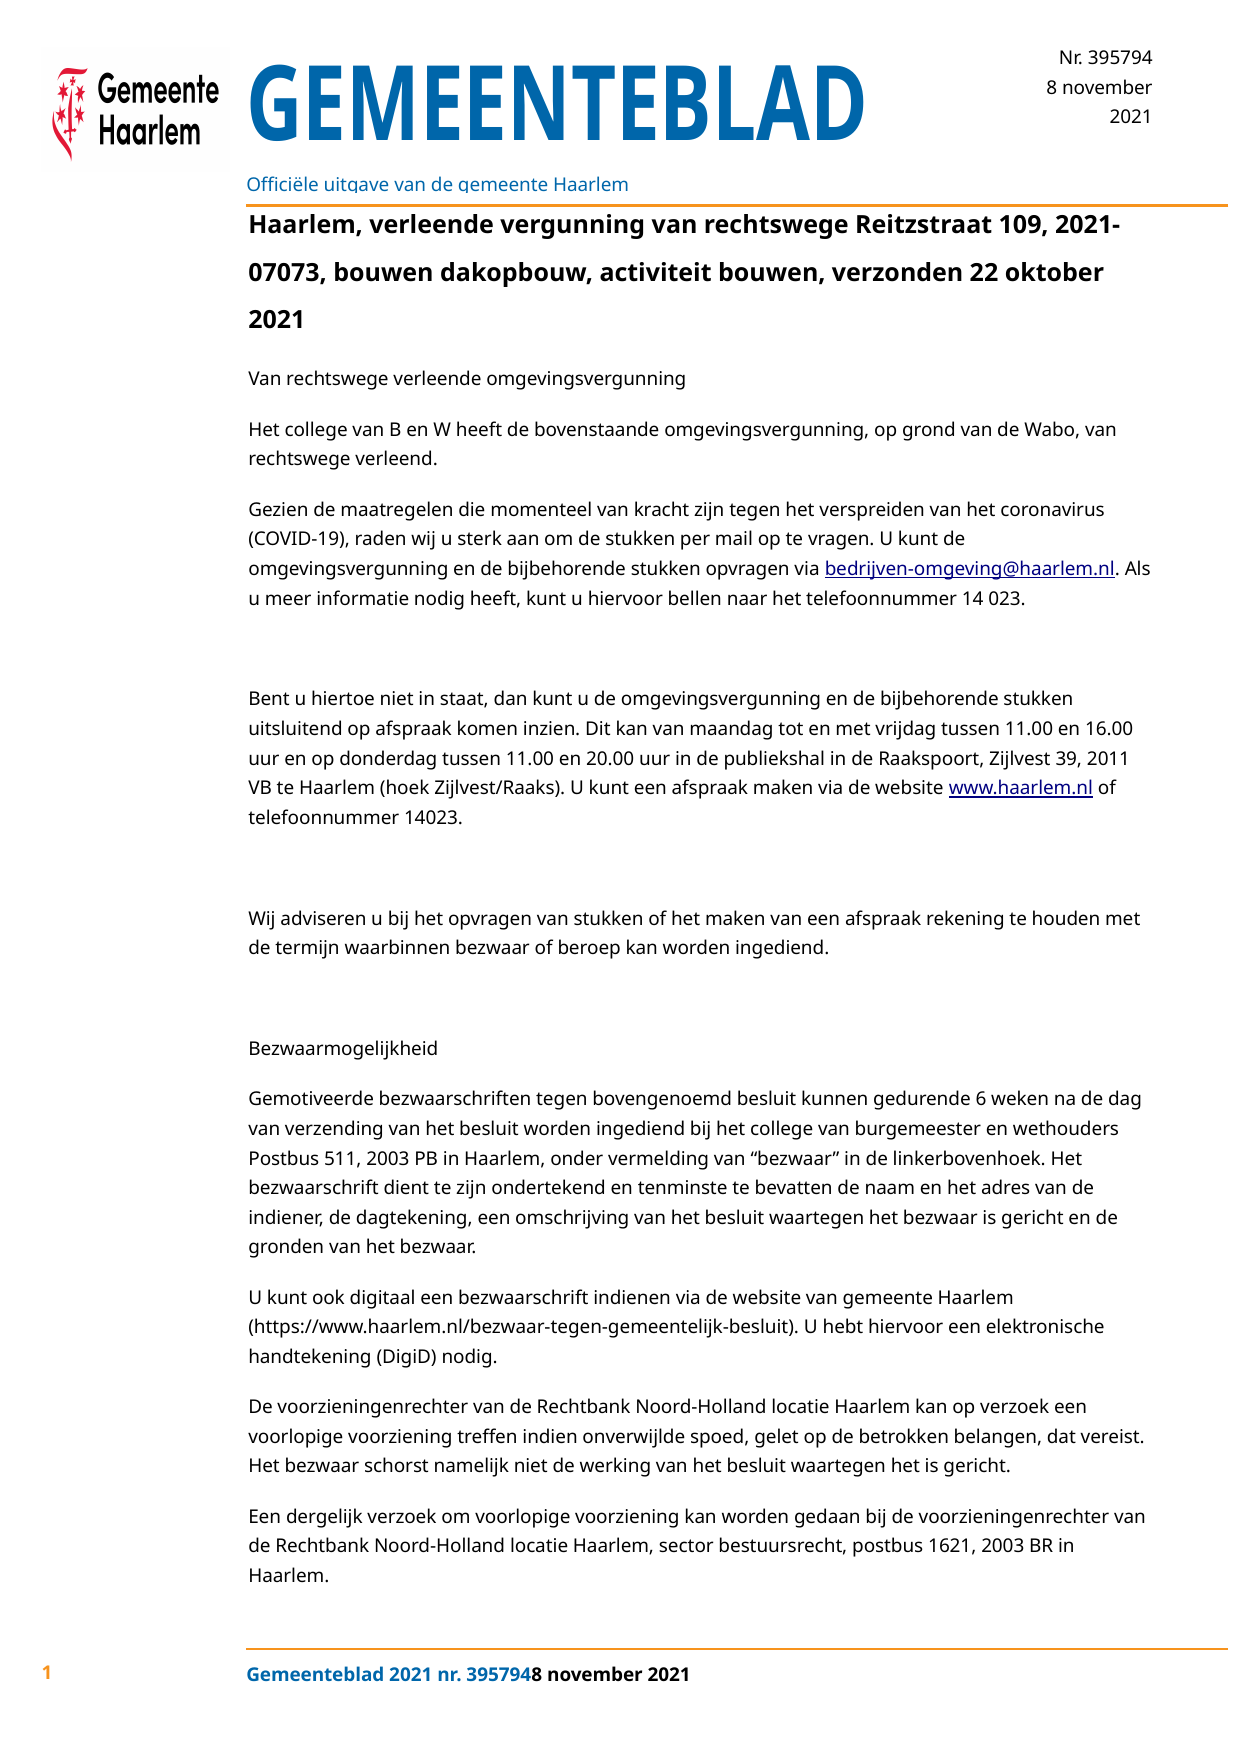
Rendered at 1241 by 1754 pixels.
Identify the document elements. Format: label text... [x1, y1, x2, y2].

text Bezwaarmogelijkheid [248, 1035, 1152, 1061]
text De voorzieningenrechter van de Rechtbank Noord-Holland locatie Haarlem kan op verzoek een voorlopige voorziening treffen indien onverwijlde spoed, gelet op de betrokken belangen, dat vereist. Het bezwaar schorst namelijk niet de werking van het besluit waartegen het is gericht. [248, 1393, 1152, 1478]
text Een dergelijk verzoek om voorlopige voorziening kan worden gedaan bij de voorzieningenrechter van de Rechtbank Noord-Holland locatie Haarlem, sector bestuursrecht, postbus 1621, 2003 BR in Haarlem. [248, 1503, 1152, 1588]
text Haarlem, verleende vergunning van rechtswege Reitzstraat 109, 2021-07073, bouwen dakopbouw, activiteit bouwen, verzonden 22 oktober 2021 [248, 207, 1152, 336]
text Wij adviseren u bij het opvragen van stukken of het maken van een afspraak rekening te houden met de termijn waarbinnen bezwaar of beroep kan worden ingediend. [248, 905, 1152, 960]
text Van rechtswege verleende omgevingsvergunning [248, 366, 1152, 391]
text Bent u hiertoe niet in staat, dan kunt u de omgevingsvergunning en de bijbehorende stukken uitsluitend op afspraak komen inzien. Dit kan van maandag tot en met vrijdag tussen 11.00 en 16.00 uur en op donderdag tussen 11.00 en 20.00 uur in de publiekshal in de Raakspoort, Zijlvest 39, 2011 VB te Haarlem (hoek Zijlvest/Raaks). U kunt een afspraak maken via de website www.haarlem.nl of telefoonnummer 14023. [248, 686, 1152, 829]
picture [41, 47, 231, 172]
text Het college van B en W heeft de bovenstaande omgevingsvergunning, op grond van de Wabo, van rechtswege verleend. [248, 416, 1152, 471]
text U kunt ook digitaal een bezwaarschrift indienen via de website van gemeente Haarlem (https://www.haarlem.nl/bezwaar-tegen-gemeentelijk-besluit). U hebt hiervoor een elektronische handtekening (DigiD) nodig. [248, 1284, 1152, 1369]
text Gezien de maatregelen die momenteel van kracht zijn tegen het verspreiden van het coronavirus (COVID-19), raden wij u sterk aan om de stukken per mail op te vragen. U kunt de omgevingsvergunning en de bijbehorende stukken opvragen via bedrijven-omgeving@haarlem.nl. Als u meer informatie nodig heeft, kunt u hiervoor bellen naar het telefoonnummer 14 023. [248, 496, 1152, 610]
text Gemotiveerde bezwaarschriften tegen bovengenoemd besluit kunnen gedurende 6 weken na de dag van verzending van het besluit worden ingediend bij het college van burgemeester en wethouders Postbus 511, 2003 PB in Haarlem, onder vermelding van “bezwaar” in de linkerbovenhoek. Het bezwaarschrift dient te zijn ondertekend en tenminste te bevatten de naam en het adres van de indiener, de dagtekening, een omschrijving van het besluit waartegen het bezwaar is gericht en de gronden van het bezwaar. [248, 1086, 1152, 1259]
